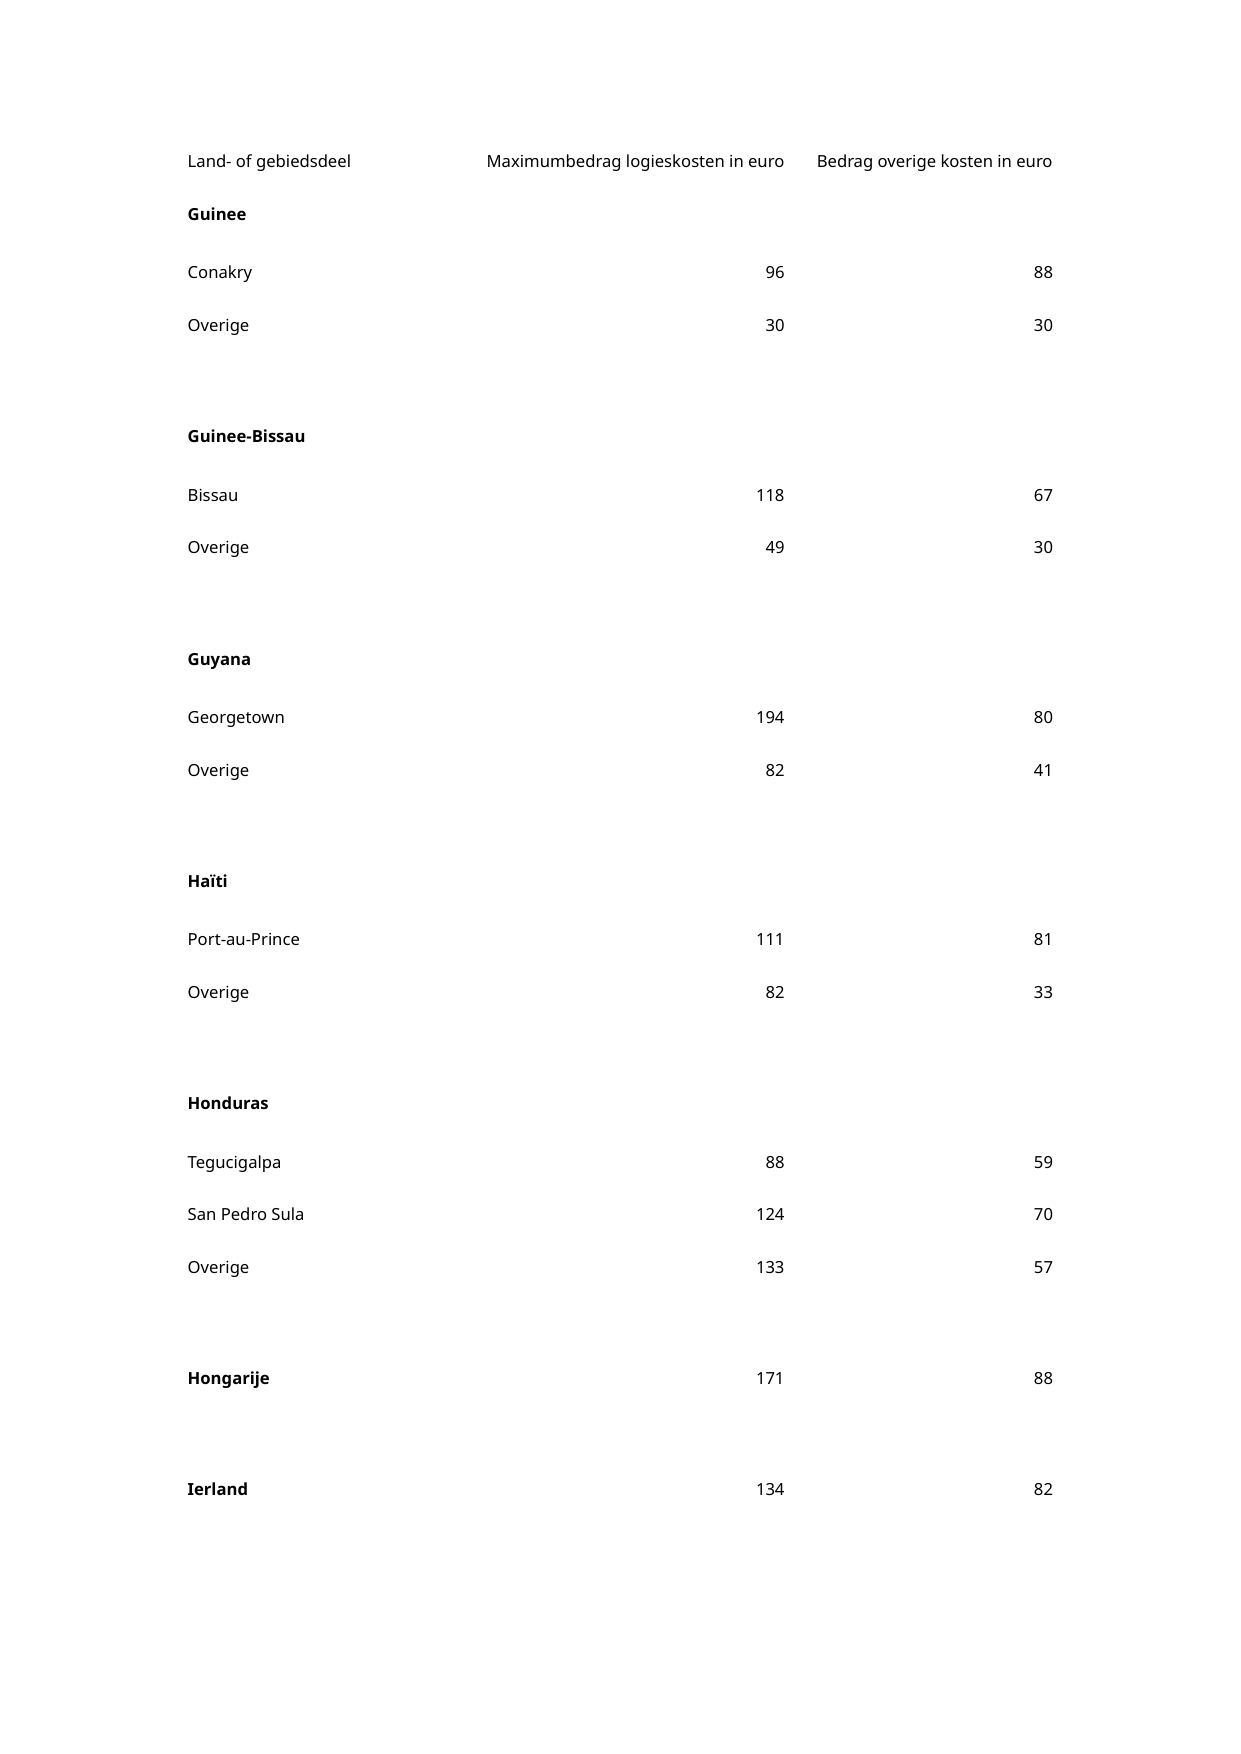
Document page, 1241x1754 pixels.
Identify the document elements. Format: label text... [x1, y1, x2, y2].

table_cell [464, 1092, 784, 1150]
table_cell 33 [784, 981, 1053, 1033]
table_cell 171 [464, 1367, 784, 1419]
table_cell Overige [188, 981, 464, 1033]
table_cell 59 [784, 1150, 1053, 1203]
table_cell [464, 1034, 784, 1092]
table_cell [784, 870, 1053, 928]
table_cell 82 [464, 759, 784, 811]
table_cell [464, 870, 784, 928]
table_cell Haïti [188, 870, 464, 928]
table_cell 70 [784, 1203, 1053, 1256]
table_cell [188, 1034, 464, 1092]
table_cell Overige [188, 759, 464, 811]
table_cell [464, 1531, 784, 1589]
table_cell 80 [784, 706, 1053, 758]
table_cell [784, 1309, 1053, 1367]
table_header Land- of gebiedsdeel [188, 150, 464, 203]
table_cell 134 [464, 1478, 784, 1531]
table_cell Conakry [188, 261, 464, 314]
table_cell [188, 367, 464, 425]
table_cell Hongarije [188, 1367, 464, 1419]
table_cell Overige [188, 314, 464, 367]
table_cell 30 [784, 314, 1053, 367]
table_header Bedrag overige kosten in euro [784, 150, 1053, 203]
table_cell 88 [784, 1367, 1053, 1419]
table_cell 88 [464, 1150, 784, 1203]
table_cell 124 [464, 1203, 784, 1256]
table_cell [784, 367, 1053, 425]
table_cell [188, 811, 464, 869]
table_cell [464, 647, 784, 706]
table_cell Georgetown [188, 706, 464, 758]
table_cell [464, 811, 784, 869]
table_cell [784, 1420, 1053, 1478]
table_cell 96 [464, 261, 784, 314]
table_cell Overige [188, 1256, 464, 1308]
table_cell [784, 1531, 1053, 1589]
table_cell Guinee-Bissau [188, 425, 464, 483]
table_cell Guyana [188, 647, 464, 706]
table_cell 118 [464, 484, 784, 536]
table_cell [188, 1309, 464, 1367]
table_cell 30 [784, 536, 1053, 589]
table_cell [464, 589, 784, 647]
table_cell 88 [784, 261, 1053, 314]
table_cell Ierland [188, 1478, 464, 1531]
table_cell [784, 203, 1053, 261]
table_cell Overige [188, 536, 464, 589]
table_cell 41 [784, 759, 1053, 811]
table_cell [188, 1420, 464, 1478]
table_cell [784, 589, 1053, 647]
table_cell Tegucigalpa [188, 1150, 464, 1203]
table_cell 111 [464, 928, 784, 981]
table_cell [464, 367, 784, 425]
table_cell San Pedro Sula [188, 1203, 464, 1256]
table_cell 30 [464, 314, 784, 367]
table_cell 67 [784, 484, 1053, 536]
table_cell Port-au-Prince [188, 928, 464, 981]
table_cell [188, 589, 464, 647]
table_cell 194 [464, 706, 784, 758]
table_cell [784, 1092, 1053, 1150]
table_cell 82 [464, 981, 784, 1033]
table_cell [784, 811, 1053, 869]
table_cell 49 [464, 536, 784, 589]
table_cell Honduras [188, 1092, 464, 1150]
table_header Maximumbedrag logieskosten in euro [464, 150, 784, 203]
table_cell [188, 1531, 464, 1589]
table_cell [464, 1309, 784, 1367]
table_cell [784, 647, 1053, 706]
table_cell [784, 425, 1053, 483]
table_cell [784, 1034, 1053, 1092]
table_cell [464, 203, 784, 261]
table_cell Bissau [188, 484, 464, 536]
table_cell [464, 1420, 784, 1478]
table_cell 81 [784, 928, 1053, 981]
table_cell 133 [464, 1256, 784, 1308]
table_cell 82 [784, 1478, 1053, 1531]
table_cell [464, 425, 784, 483]
table_cell 57 [784, 1256, 1053, 1308]
table_cell Guinee [188, 203, 464, 261]
